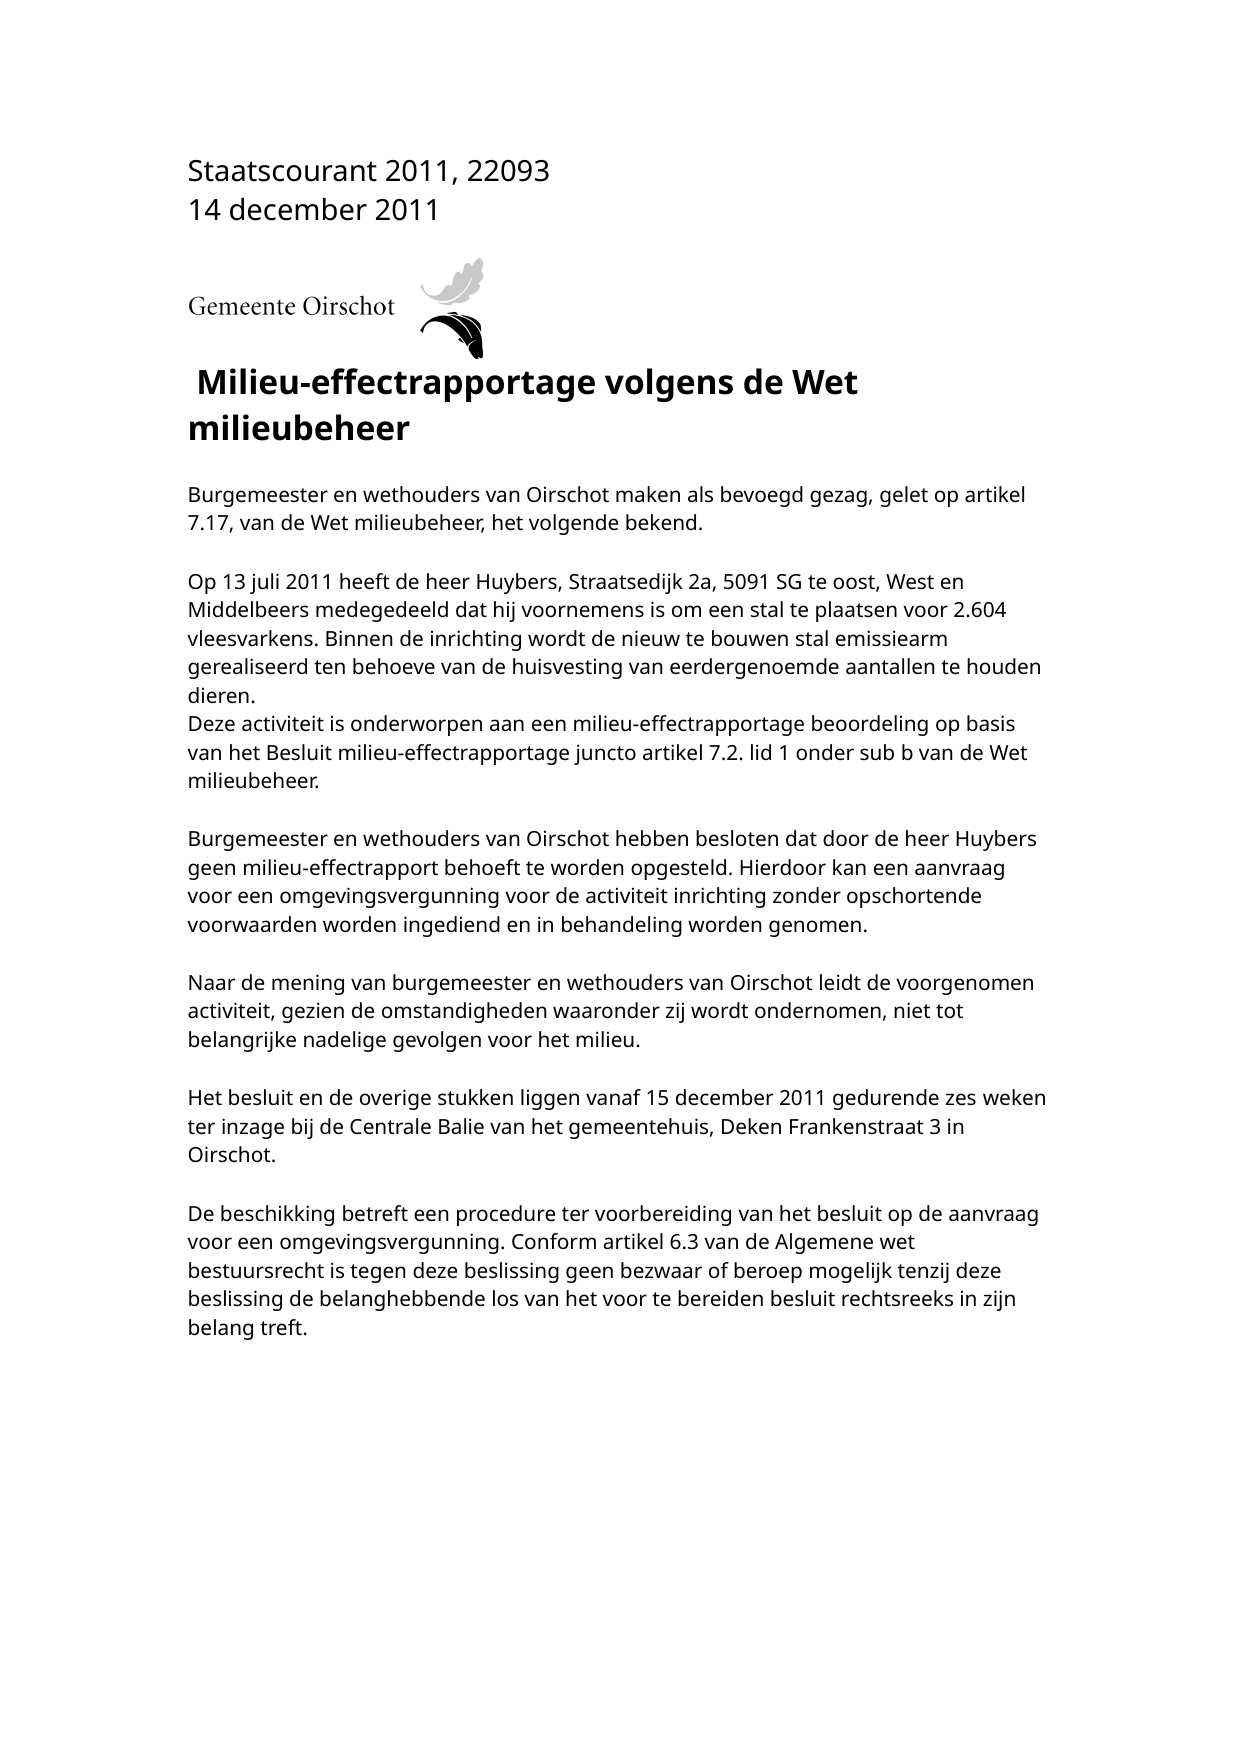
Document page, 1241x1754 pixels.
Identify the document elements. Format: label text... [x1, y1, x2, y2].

picture [187, 258, 484, 359]
text De beschikking betreft een procedure ter voorbereiding van het besluit op de aanvraag voor een omgevingsvergunning. Conform artikel 6.3 van de Algemene wet bestuursrecht is tegen deze beslissing geen bezwaar of beroep mogelijk tenzij deze beslissing de belanghebbende los van het voor te bereiden besluit rechtsreeks in zijn belang treft. [187, 1199, 1053, 1341]
text Burgemeester en wethouders van Oirschot maken als bevoegd gezag, gelet op artikel 7.17, van de Wet milieubeheer, het volgende bekend. [187, 480, 1053, 537]
text Het besluit en de overige stukken liggen vanaf 15 december 2011 gedurende zes weken ter inzage bij de Centrale Balie van het gemeentehuis, Deken Frankenstraat 3 in Oirschot. [187, 1083, 1053, 1169]
text Naar de mening van burgemeester en wethouders van Oirschot leidt de voorgenomen activiteit, gezien de omstandigheden waaronder zij wordt ondernomen, niet tot belangrijke nadelige gevolgen voor het milieu. [187, 968, 1053, 1053]
subtitle Milieu-effectrapportage volgens de Wet milieubeheer [187, 271, 1053, 450]
text Op 13 juli 2011 heeft de heer Huybers, Straatsedijk 2a, 5091 SG te oost, West en Middelbeers medegedeeld dat hij voornemens is om een stal te plaatsen voor 2.604 vleesvarkens. Binnen de inrichting wordt de nieuw te bouwen stal emissiearm gerealiseerd ten behoeve van de huisvesting van eerdergenoemde aantallen te houden dieren. [187, 567, 1053, 709]
text Burgemeester en wethouders van Oirschot hebben besloten dat door de heer Huybers geen milieu-effectrapport behoeft te worden opgesteld. Hierdoor kan een aanvraag voor een omgevingsvergunning voor de activiteit inrichting zonder opschortende voorwaarden worden ingediend en in behandeling worden genomen. [187, 824, 1053, 938]
text Staatscourant 2011, 22093 [187, 150, 1053, 190]
text 14 december 2011 [187, 190, 1053, 229]
text Deze activiteit is onderworpen aan een milieu-effectrapportage beoordeling op basis van het Besluit milieu-effectrapportage juncto artikel 7.2. lid 1 onder sub b van de Wet milieubeheer. [187, 709, 1053, 794]
